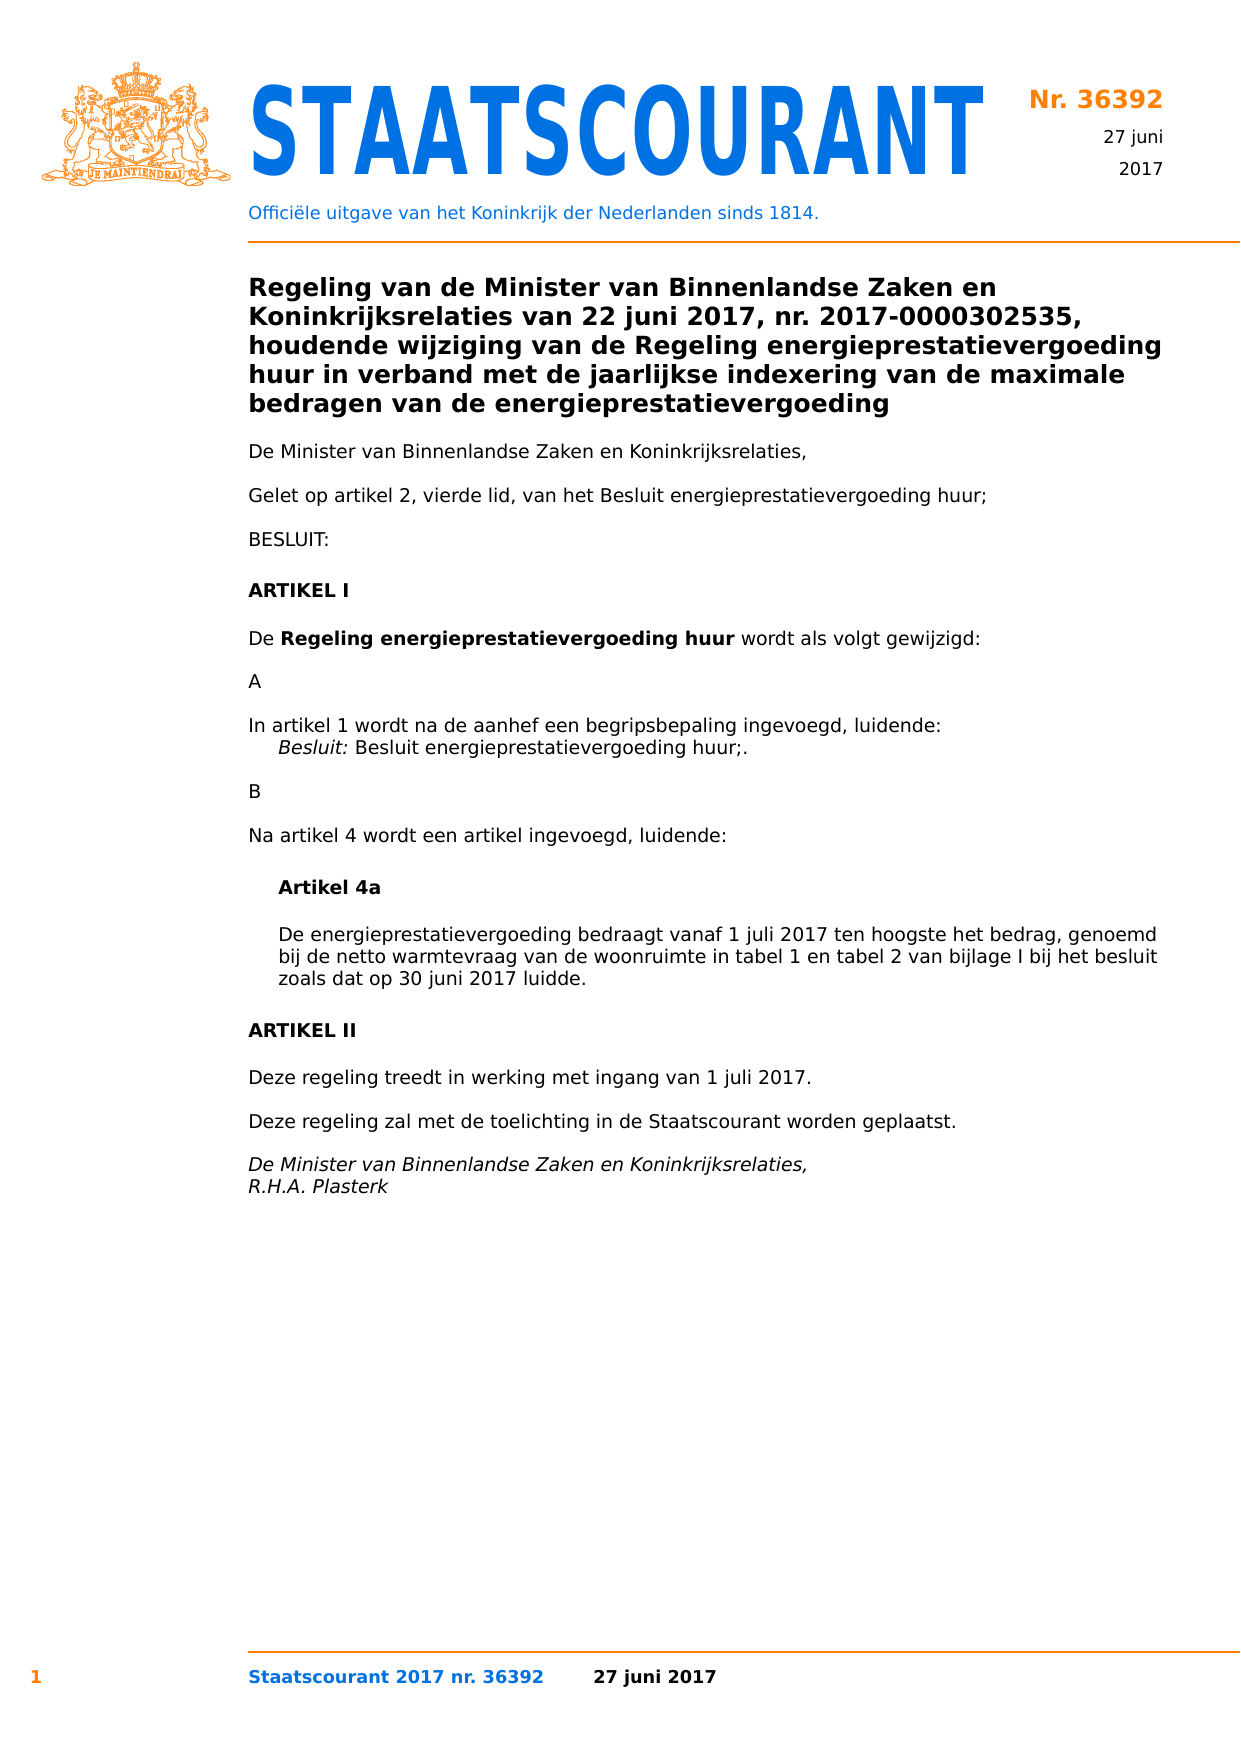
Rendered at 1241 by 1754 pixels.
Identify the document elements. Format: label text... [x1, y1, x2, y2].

text A [248, 671, 1163, 693]
text De Minister van Binnenlandse Zaken en Koninkrijksrelaties, R.H.A. Plasterk [248, 1154, 1163, 1198]
text Deze regeling treedt in werking met ingang van 1 juli 2017. [248, 1067, 1163, 1089]
text De Regeling energieprestatievergoeding huur wordt als volgt gewijzigd: [248, 627, 1163, 649]
text Gelet op artikel 2, vierde lid, van het Besluit energieprestatievergoeding huur; [248, 484, 1163, 507]
table_header STAATSCOURANT [248, 62, 998, 203]
text B [248, 781, 1163, 803]
text De energieprestatievergoeding bedraagt vanaf 1 juli 2017 ten hoogste het bedrag, genoemd bij de netto warmtevraag van de woonruimte in tabel 1 en tabel 2 van bijlage I bij het besluit zoals dat op 30 juni 2017 luidde. [278, 924, 1163, 990]
table_cell 2017 [998, 153, 1240, 203]
picture [41, 62, 231, 186]
text In artikel 1 wordt na de aanhef een begripsbepaling ingevoegd, luidende: [248, 715, 1163, 737]
subtitle ARTIKEL I [248, 580, 1163, 602]
text Deze regeling zal met de toelichting in de Staatscourant worden geplaatst. [248, 1111, 1163, 1132]
subtitle Regeling van de Minister van Binnenlandse Zaken en Koninkrijksrelaties van 22 juni 2017, nr. 2017-0000302535, houdende wijziging van de Regeling energieprestatievergoeding huur in verband met de jaarlijkse indexering van de maximale bedragen van de energieprestatievergoeding [248, 273, 1163, 419]
text Na artikel 4 wordt een artikel ingevoegd, luidende: [248, 825, 1163, 847]
text Besluit: Besluit energieprestatievergoeding huur;. [278, 737, 1163, 759]
text BESLUIT: [248, 528, 1163, 550]
subtitle Artikel 4a [278, 877, 1163, 899]
table_cell Officiële uitgave van het Koninkrijk der Nederlanden sinds 1814. [248, 203, 1240, 241]
table_header [25, 62, 248, 241]
table_cell 27 juni [998, 121, 1240, 153]
subtitle ARTIKEL II [248, 1020, 1163, 1042]
text De Minister van Binnenlandse Zaken en Koninkrijksrelaties, [248, 441, 1163, 463]
table_header Nr. 36392 [998, 62, 1240, 121]
